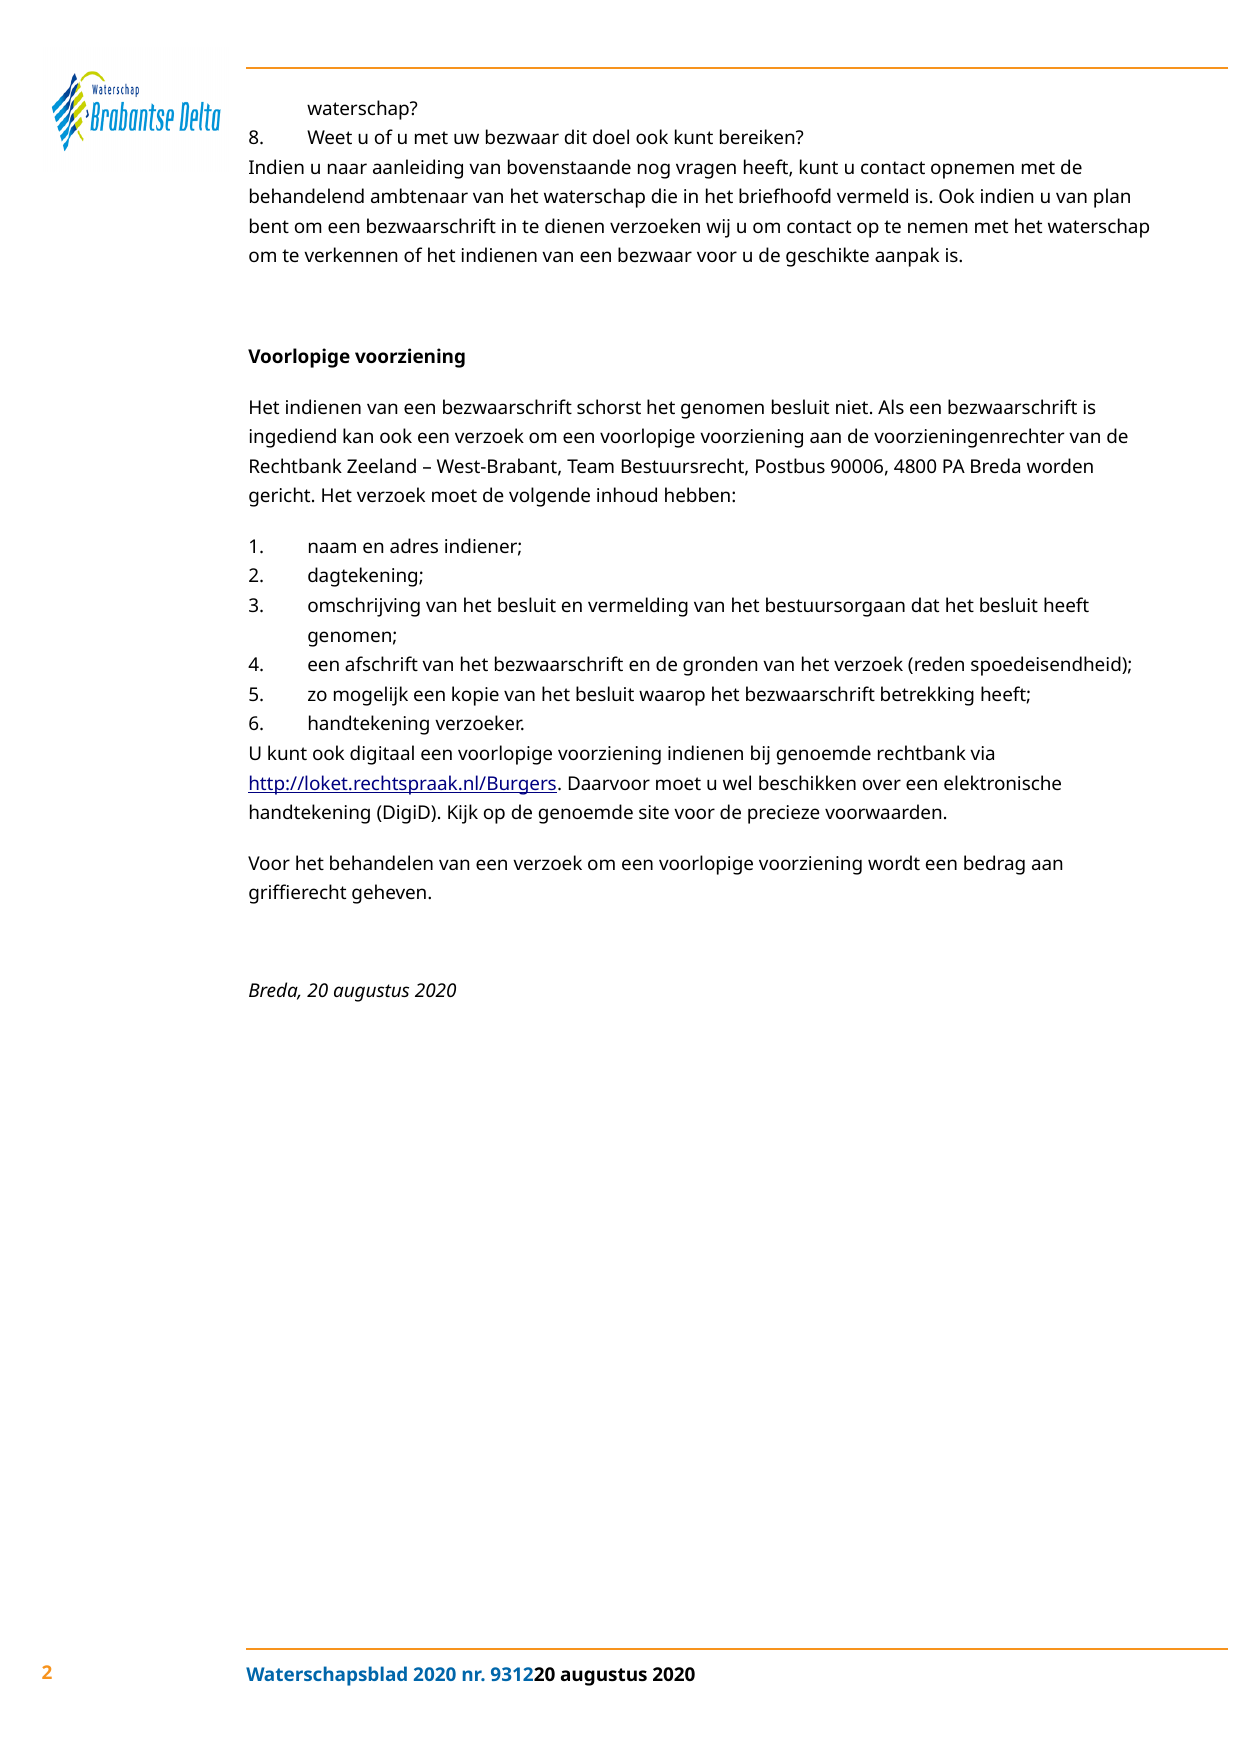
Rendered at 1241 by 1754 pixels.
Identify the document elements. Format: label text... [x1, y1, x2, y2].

list waterschap? [248, 95, 1152, 121]
text Het indienen van een bezwaarschrift schorst het genomen besluit niet. Als een bezwaarschrift is ingediend kan ook een verzoek om een voorlopige voorziening aan de voorzieningenrechter van de Rechtbank Zeeland – West-Brabant, Team Bestuursrecht, Postbus 90006, 4800 PA Breda worden gericht. Het verzoek moet de volgende inhoud hebben: [248, 394, 1152, 508]
text Voor het behandelen van een verzoek om een voorlopige voorziening wordt een bedrag aan griffierecht geheven. [248, 850, 1152, 905]
list dagtekening; [248, 563, 1152, 588]
list zo mogelijk een kopie van het besluit waarop het bezwaarschrift betrekking heeft; [248, 681, 1152, 707]
text Voorlopige voorziening [248, 343, 1152, 369]
list handtekening verzoeker. [248, 711, 1152, 736]
list omschrijving van het besluit en vermelding van het bestuursorgaan dat het besluit heeft genomen; [248, 592, 1152, 648]
list een afschrift van het bezwaarschrift en de gronden van het verzoek (reden spoedeisendheid); [248, 651, 1152, 677]
text Indien u naar aanleiding van bovenstaande nog vragen heeft, kunt u contact opnemen met de behandelend ambtenaar van het waterschap die in het briefhoofd vermeld is. Ook indien u van plan bent om een bezwaarschrift in te dienen verzoeken wij u om contact op te nemen met het waterschap om te verkennen of het indienen van een bezwaar voor u de geschikte aanpak is. [248, 154, 1152, 268]
list naam en adres indiener; [248, 533, 1152, 559]
picture [41, 47, 231, 172]
text U kunt ook digitaal een voorlopige voorziening indienen bij genoemde rechtbank via http://loket.rechtspraak.nl/Burgers. Daarvoor moet u wel beschikken over een elektronische handtekening (DigiD). Kijk op de genoemde site voor de precieze voorwaarden. [248, 740, 1152, 825]
text Breda, 20 augustus 2020 [248, 978, 1152, 1003]
list Weet u of u met uw bezwaar dit doel ook kunt bereiken? [248, 124, 1152, 150]
